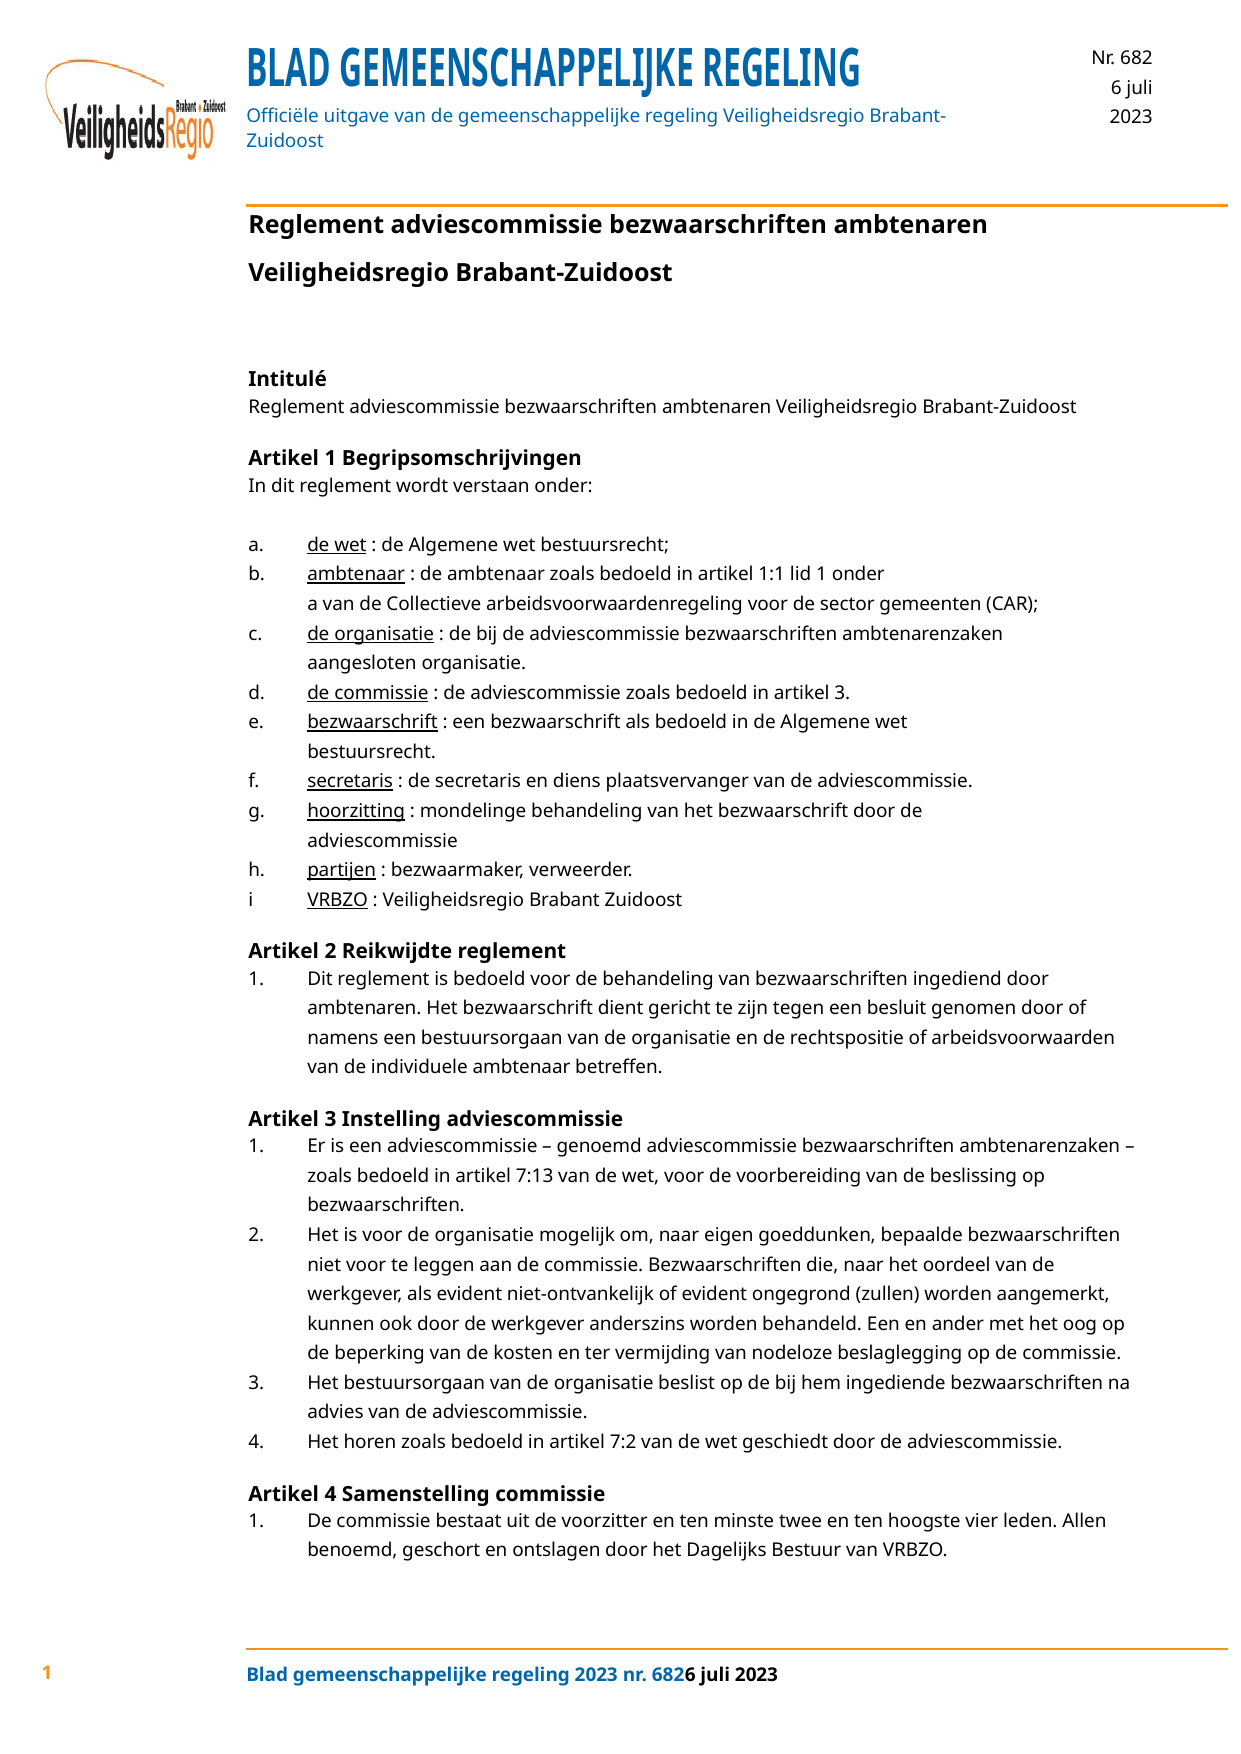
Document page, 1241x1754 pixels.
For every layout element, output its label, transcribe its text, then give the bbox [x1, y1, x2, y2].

list De commissie bestaat uit de voorzitter en ten minste twee en ten hoogste vier leden. Allen benoemd, geschort en ontslagen door het Dagelijks Bestuur van VRBZO. [248, 1507, 1152, 1562]
list de organisatie : de bij de adviescommissie bezwaarschriften ambtenarenzaken [248, 620, 1152, 645]
list Het bestuursorgaan van de organisatie beslist op de bij hem ingediende bezwaarschriften na advies van de adviescommissie. [248, 1369, 1152, 1424]
list secretaris : de secretaris en diens plaatsvervanger van de adviescommissie. [248, 768, 1152, 793]
picture [41, 47, 231, 172]
text Reglement adviescommissie bezwaarschriften ambtenaren Veiligheidsregio Brabant-Zuidoost [248, 393, 1152, 419]
list a van de Collectieve arbeidsvoorwaardenregeling voor de sector gemeenten (CAR); [248, 590, 1152, 616]
list aangesloten organisatie. [248, 649, 1152, 675]
list de wet : de Algemene wet bestuursrecht; [248, 531, 1152, 557]
list VRBZO : Veiligheidsregio Brabant Zuidoost [248, 886, 1152, 912]
list hoorzitting : mondelinge behandeling van het bezwaarschrift door de [248, 797, 1152, 823]
text Artikel 2 Reikwijdte reglement [248, 936, 1152, 965]
list ambtenaar : de ambtenaar zoals bedoeld in artikel 1:1 lid 1 onder [248, 561, 1152, 586]
text Artikel 1 Begripsomschrijvingen [248, 443, 1152, 472]
list bestuursrecht. [248, 738, 1152, 764]
list de commissie : de adviescommissie zoals bedoeld in artikel 3. [248, 679, 1152, 704]
list partijen : bezwaarmaker, verweerder. [248, 856, 1152, 882]
text Reglement adviescommissie bezwaarschriften ambtenaren Veiligheidsregio Brabant-Zuidoost [248, 207, 1152, 288]
list Het horen zoals bedoeld in artikel 7:2 van de wet geschiedt door de adviescommissie. [248, 1428, 1152, 1454]
list adviescommissie [248, 827, 1152, 852]
list bezwaarschrift : een bezwaarschrift als bedoeld in de Algemene wet [248, 708, 1152, 734]
text Artikel 3 Instelling adviescommissie [248, 1104, 1152, 1132]
list Het is voor de organisatie mogelijk om, naar eigen goeddunken, bepaalde bezwaarschriften niet voor te leggen aan de commissie. Bezwaarschriften die, naar het oordeel van de werkgever, als evident niet-ontvankelijk of evident ongegrond (zullen) worden aangemerkt, kunnen ook door de werkgever anderszins worden behandeld. Een en ander met het oog op de beperking van de kosten en ter vermijding van nodeloze beslaglegging op de commissie. [248, 1221, 1152, 1365]
text In dit reglement wordt verstaan onder: [248, 472, 1152, 497]
text Intitulé [248, 364, 1152, 393]
list Er is een adviescommissie – genoemd adviescommissie bezwaarschriften ambtenarenzaken – zoals bedoeld in artikel 7:13 van de wet, voor de voorbereiding van de beslissing op bezwaarschriften. [248, 1132, 1152, 1217]
list Dit reglement is bedoeld voor de behandeling van bezwaarschriften ingediend door ambtenaren. Het bezwaarschrift dient gericht te zijn tegen een besluit genomen door of namens een bestuursorgaan van de organisatie en de rechtspositie of arbeidsvoorwaarden van de individuele ambtenaar betreffen. [248, 965, 1152, 1079]
text Artikel 4 Samenstelling commissie [248, 1479, 1152, 1507]
